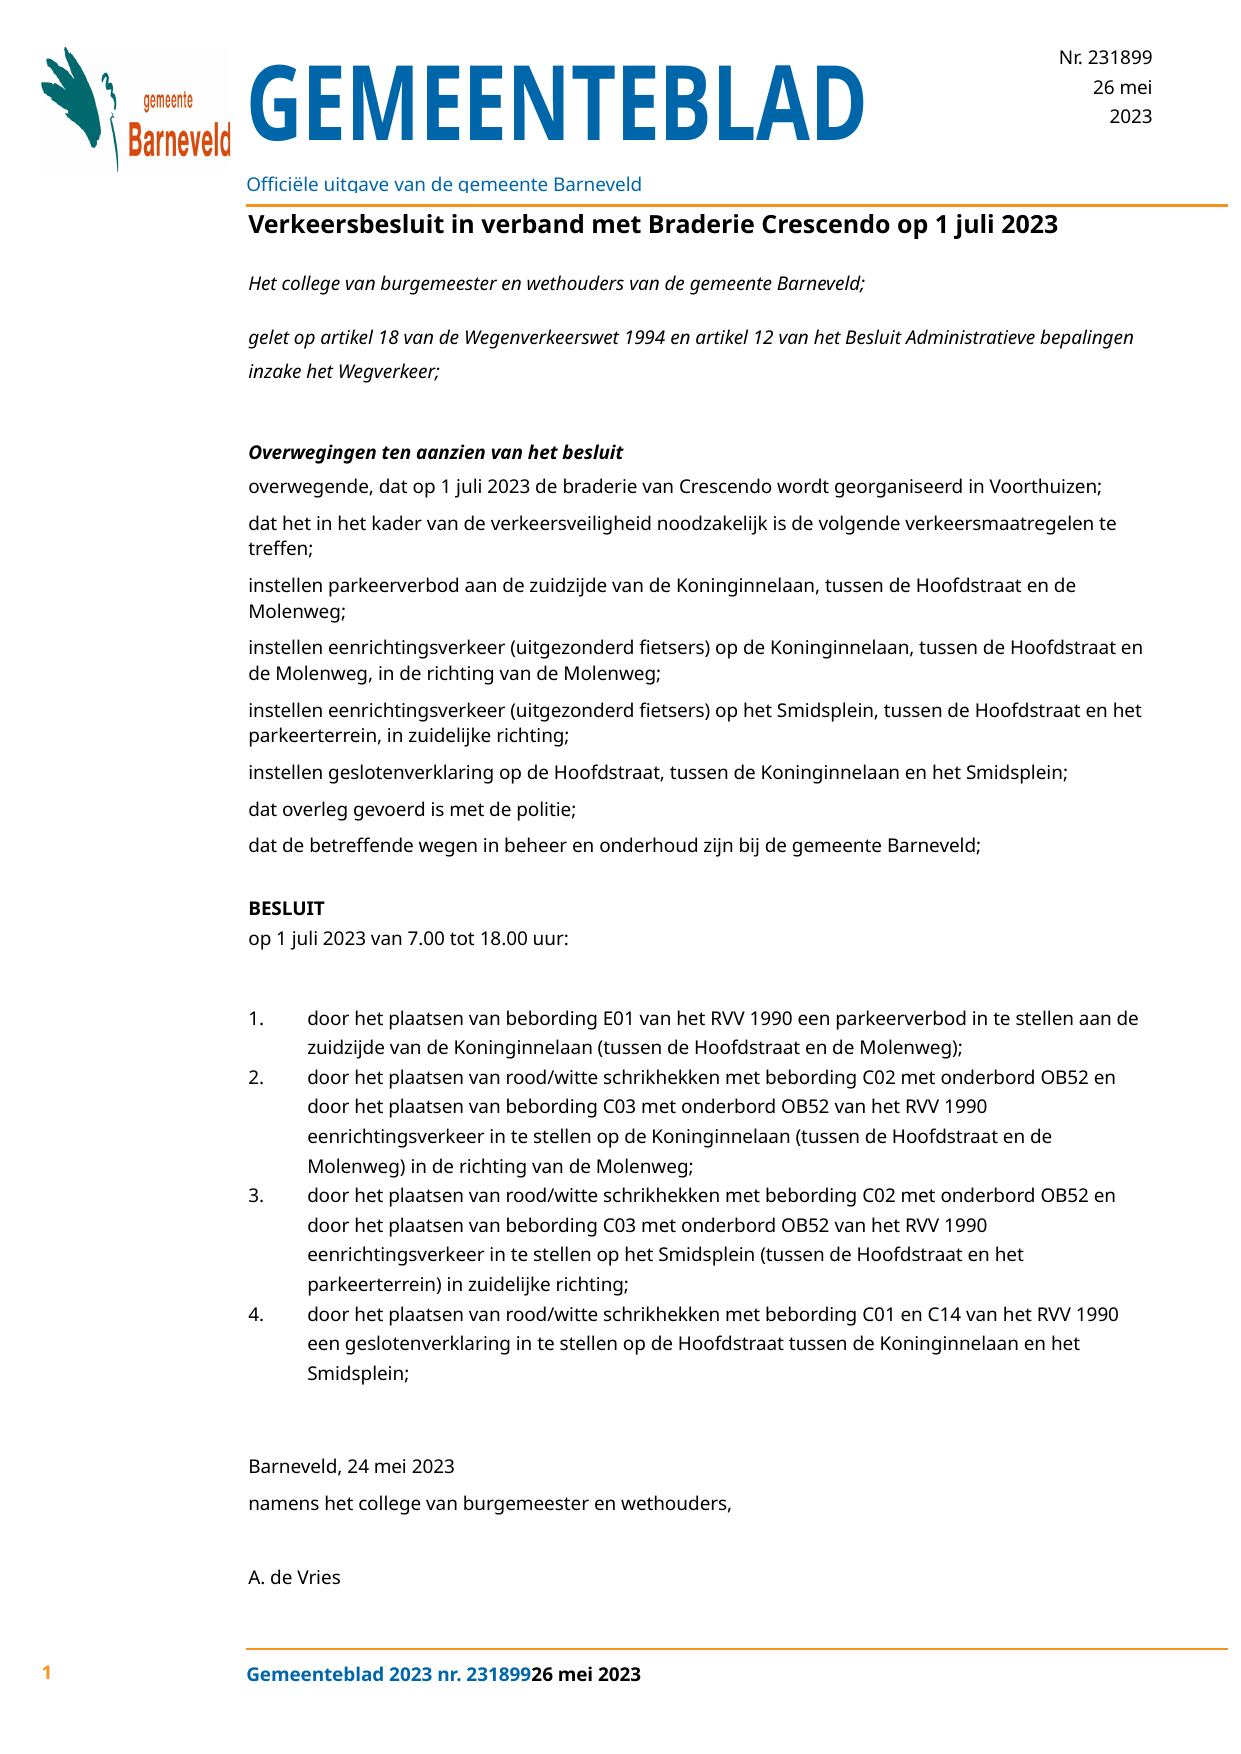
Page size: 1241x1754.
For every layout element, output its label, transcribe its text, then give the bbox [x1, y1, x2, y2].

list door het plaatsen van rood/witte schrikhekken met bebording C01 en C14 van het RVV 1990 een geslotenverklaring in te stellen op de Hoofdstraat tussen de Koninginnelaan en het Smidsplein; [248, 1301, 1152, 1386]
text instellen eenrichtingsverkeer (uitgezonderd fietsers) op de Koninginnelaan, tussen de Hoofdstraat en de Molenweg, in de richting van de Molenweg; [248, 634, 1152, 686]
list door het plaatsen van bebording E01 van het RVV 1990 een parkeerverbod in te stellen aan de zuidzijde van de Koninginnelaan (tussen de Hoofdstraat en de Molenweg); [248, 1005, 1152, 1060]
text A. de Vries [248, 1569, 1152, 1589]
text Het college van burgemeester en wethouders van de gemeente Barneveld; [248, 270, 1152, 296]
text instellen parkeerverbod aan de zuidzijde van de Koninginnelaan, tussen de Hoofdstraat en de Molenweg; [248, 572, 1152, 624]
text dat het in het kader van de verkeersveiligheid noodzakelijk is de volgende verkeersmaatregelen te treffen; [248, 510, 1152, 561]
text gelet op artikel 18 van de Wegenverkeerswet 1994 en artikel 12 van het Besluit Administratieve bepalingen inzake het Wegverkeer; [248, 324, 1152, 383]
picture [41, 47, 231, 172]
text dat overleg gevoerd is met de politie; [248, 796, 1152, 822]
text overwegende, dat op 1 juli 2023 de braderie van Crescendo wordt georganiseerd in Voorthuizen; [248, 473, 1152, 499]
list door het plaatsen van rood/witte schrikhekken met bebording C02 met onderbord OB52 en door het plaatsen van bebording C03 met onderbord OB52 van het RVV 1990 eenrichtingsverkeer in te stellen op het Smidsplein (tussen de Hoofdstraat en het parkeerterrein) in zuidelijke richting; [248, 1182, 1152, 1297]
text Overwegingen ten aanzien van het besluit [248, 439, 1152, 465]
text Verkeersbesluit in verband met Braderie Crescendo op 1 juli 2023 [248, 207, 1152, 241]
text instellen geslotenverklaring op de Hoofdstraat, tussen de Koninginnelaan en het Smidsplein; [248, 759, 1152, 785]
text instellen eenrichtingsverkeer (uitgezonderd fietsers) op het Smidsplein, tussen de Hoofdstraat en het parkeerterrein, in zuidelijke richting; [248, 697, 1152, 748]
text BESLUIT [248, 895, 1152, 921]
text namens het college van burgemeester en wethouders, [248, 1495, 1152, 1515]
list door het plaatsen van rood/witte schrikhekken met bebording C02 met onderbord OB52 en door het plaatsen van bebording C03 met onderbord OB52 van het RVV 1990 eenrichtingsverkeer in te stellen op de Koninginnelaan (tussen de Hoofdstraat en de Molenweg) in de richting van de Molenweg; [248, 1064, 1152, 1179]
text dat de betreffende wegen in beheer en onderhoud zijn bij de gemeente Barneveld; [248, 833, 1152, 858]
text Barneveld, 24 mei 2023 [248, 1458, 1152, 1478]
text op 1 juli 2023 van 7.00 tot 18.00 uur: [248, 925, 1152, 951]
